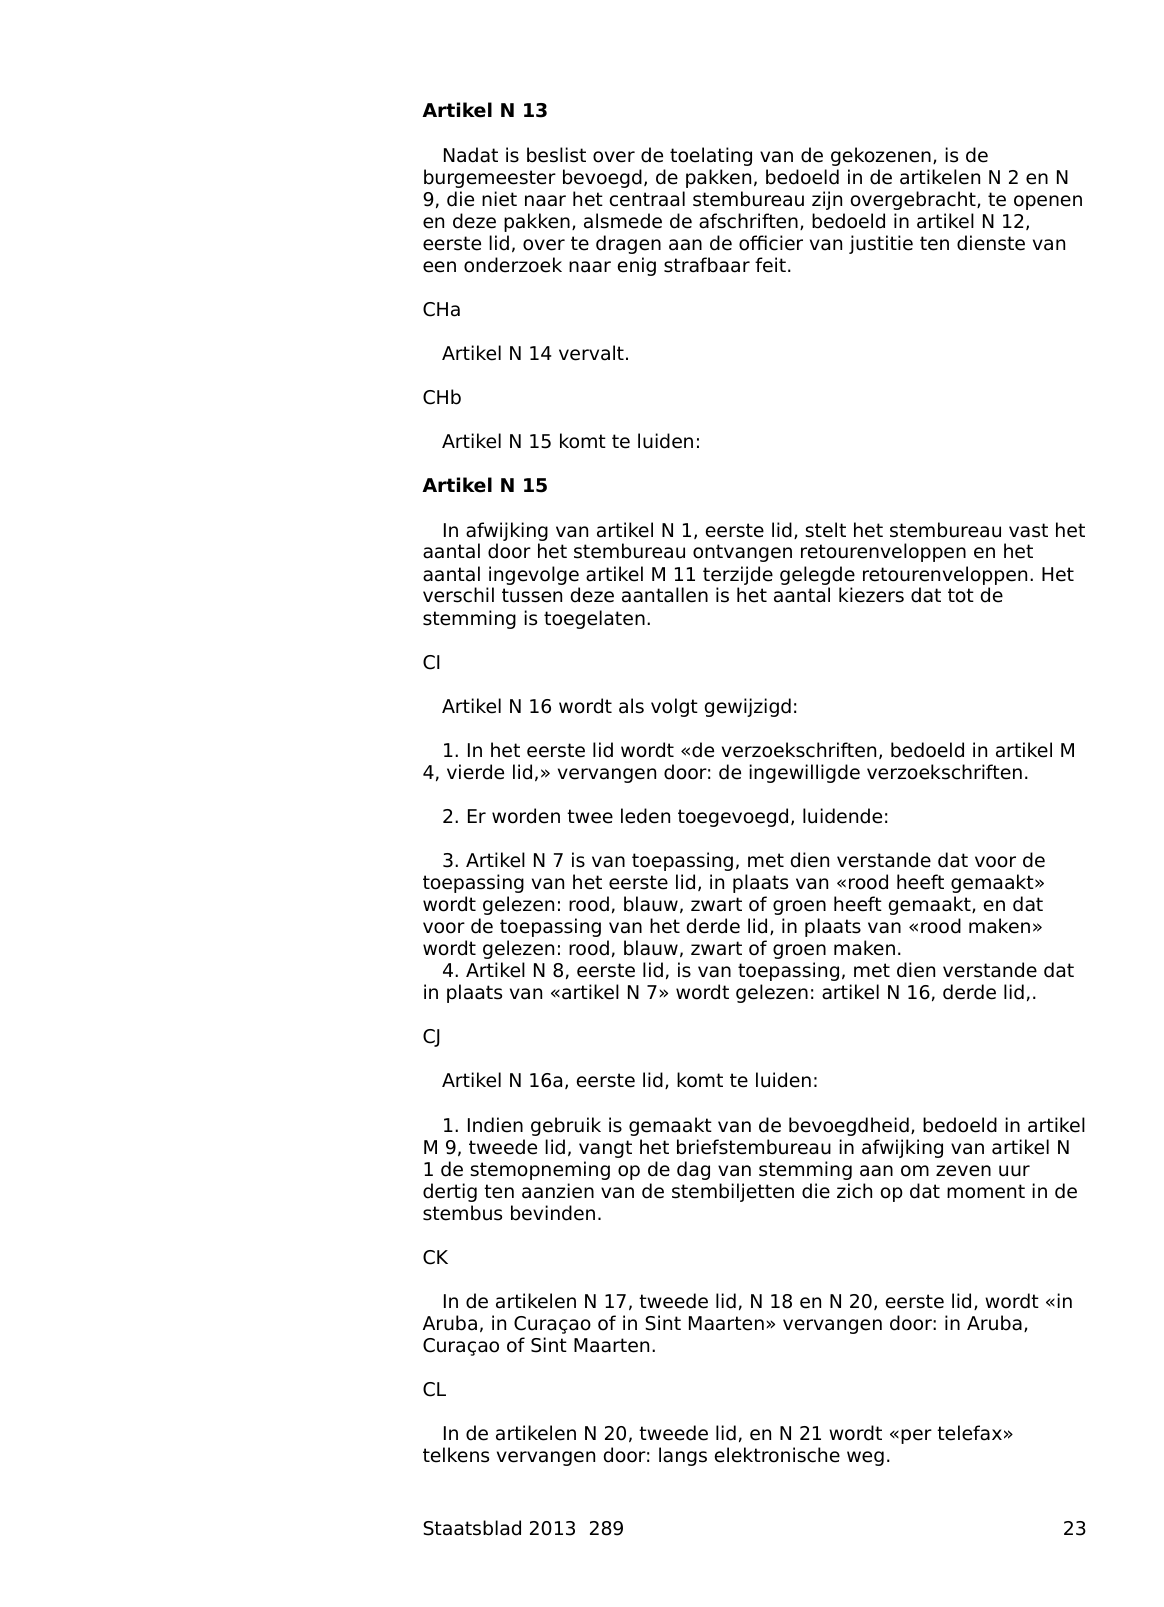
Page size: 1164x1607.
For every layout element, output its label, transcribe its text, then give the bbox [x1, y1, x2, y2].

text Nadat is beslist over de toelating van de gekozenen, is de burgemeester bevoegd, de pakken, bedoeld in de artikelen N 2 en N 9, die niet naar het centraal stembureau zijn overgebracht, te openen en deze pakken, alsmede de afschriften, bedoeld in artikel N 12, eerste lid, over te dragen aan de officier van justitie ten dienste van een onderzoek naar enig strafbaar feit. [422, 144, 1087, 276]
text CL [422, 1379, 1087, 1401]
subtitle Artikel N 13 [422, 100, 1087, 122]
text Artikel N 16a, eerste lid, komt te luiden: [422, 1070, 1087, 1092]
text In de artikelen N 20, tweede lid, en N 21 wordt «per telefax» telkens vervangen door: langs elektronische weg. [422, 1423, 1087, 1467]
text Artikel N 16 wordt als volgt gewijzigd: [422, 696, 1087, 718]
text 1. Indien gebruik is gemaakt van de bevoegdheid, bedoeld in artikel M 9, tweede lid, vangt het briefstembureau in afwijking van artikel N 1 de stemopneming op de dag van stemming aan om zeven uur dertig ten aanzien van de stembiljetten die zich op dat moment in de stembus bevinden. [422, 1114, 1087, 1224]
text CJ [422, 1026, 1087, 1048]
text Artikel N 14 vervalt. [422, 343, 1087, 365]
text 4. Artikel N 8, eerste lid, is van toepassing, met dien verstande dat in plaats van «artikel N 7» wordt gelezen: artikel N 16, derde lid,. [422, 960, 1087, 1004]
text CI [422, 652, 1087, 673]
text 2. Er worden twee leden toegevoegd, luidende: [422, 806, 1087, 828]
text CK [422, 1247, 1087, 1269]
text In afwijking van artikel N 1, eerste lid, stelt het stembureau vast het aantal door het stembureau ontvangen retourenveloppen en het aantal ingevolge artikel M 11 terzijde gelegde retourenveloppen. Het verschil tussen deze aantallen is het aantal kiezers dat tot de stemming is toegelaten. [422, 519, 1087, 629]
text 3. Artikel N 7 is van toepassing, met dien verstande dat voor de toepassing van het eerste lid, in plaats van «rood heeft gemaakt» wordt gelezen: rood, blauw, zwart of groen heeft gemaakt, en dat voor de toepassing van het derde lid, in plaats van «rood maken» wordt gelezen: rood, blauw, zwart of groen maken. [422, 850, 1087, 960]
text CHa [422, 299, 1087, 321]
text 1. In het eerste lid wordt «de verzoekschriften, bedoeld in artikel M 4, vierde lid,» vervangen door: de ingewilligde verzoekschriften. [422, 740, 1087, 784]
text Artikel N 15 komt te luiden: [422, 431, 1087, 453]
subtitle Artikel N 15 [422, 475, 1087, 497]
text CHb [422, 387, 1087, 409]
text In de artikelen N 17, tweede lid, N 18 en N 20, eerste lid, wordt «in Aruba, in Curaçao of in Sint Maarten» vervangen door: in Aruba, Curaçao of Sint Maarten. [422, 1291, 1087, 1357]
